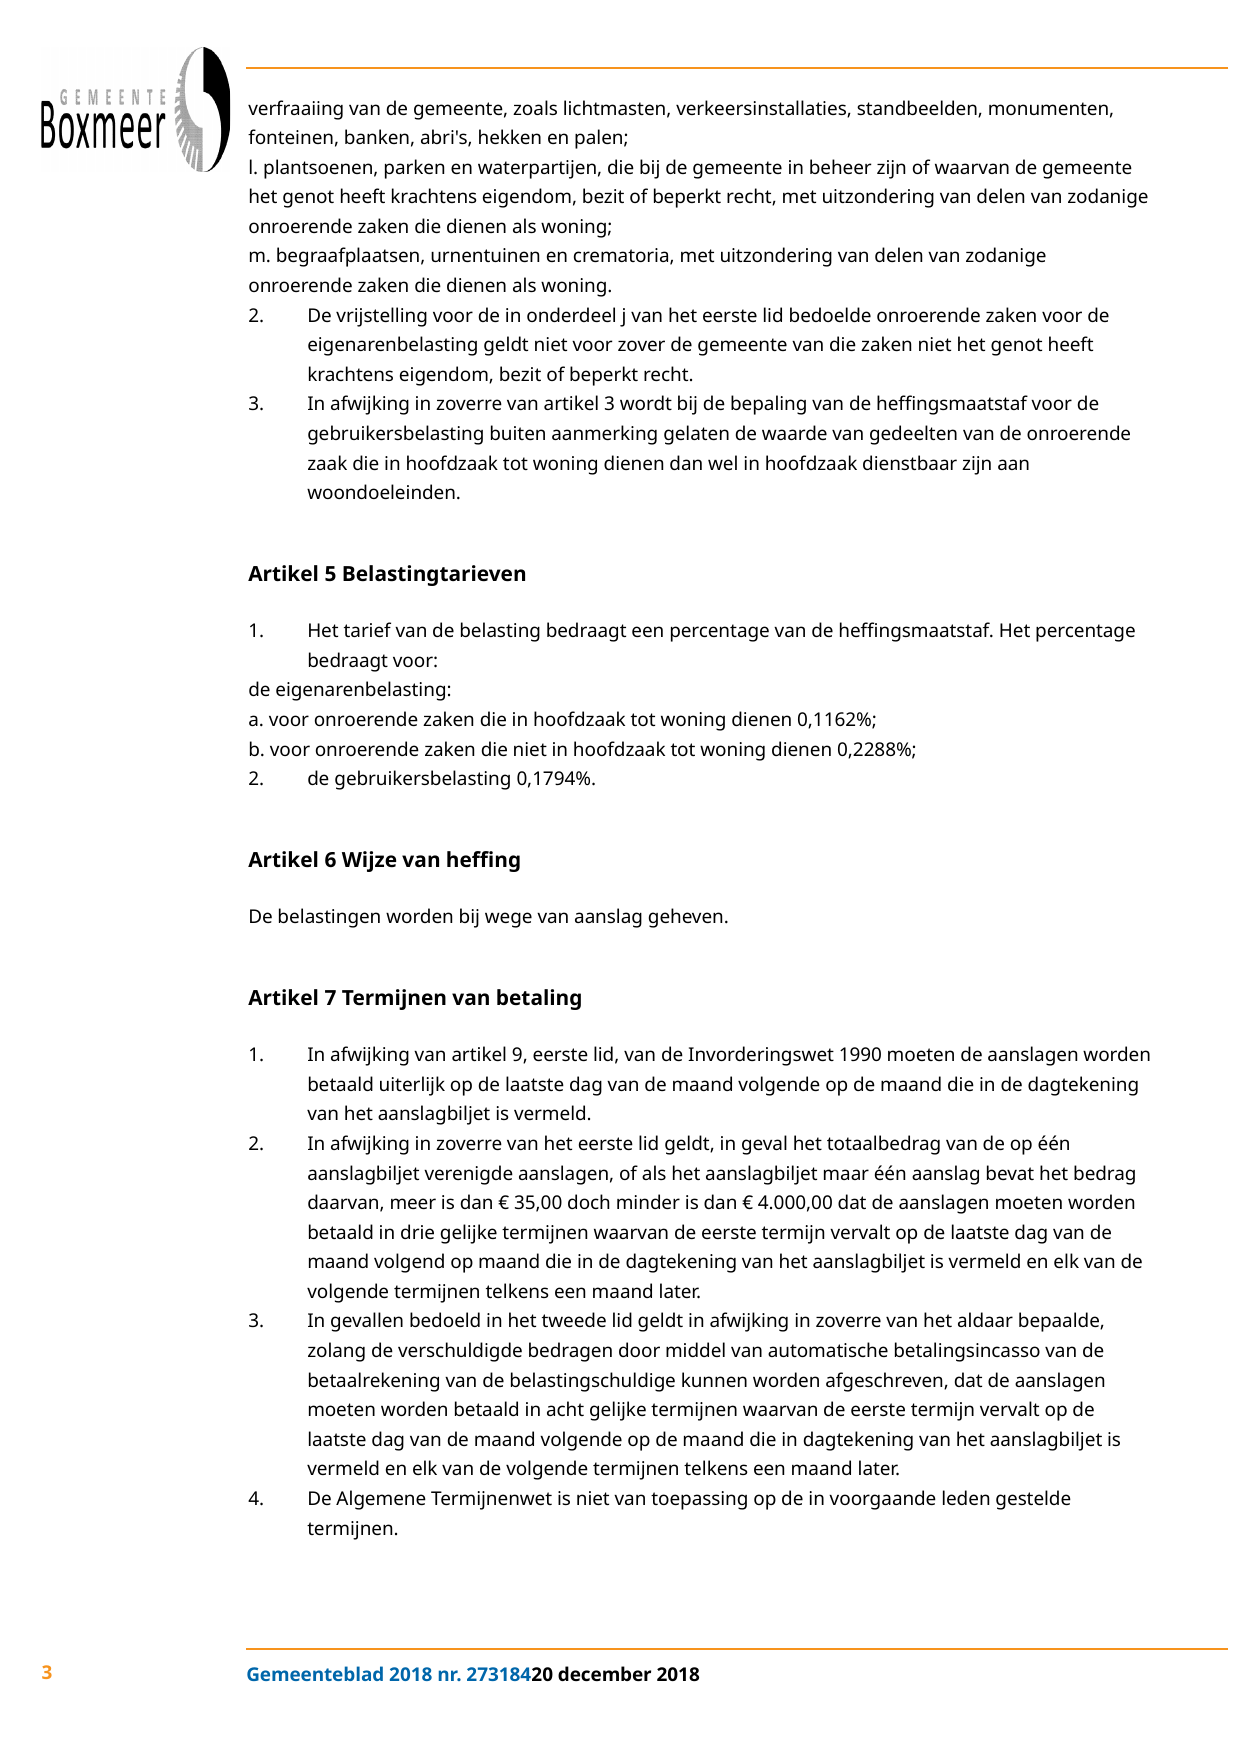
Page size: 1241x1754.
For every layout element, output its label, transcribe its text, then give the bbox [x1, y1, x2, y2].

text Artikel 6 Wijze van heffing [248, 845, 1152, 874]
list In gevallen bedoeld in het tweede lid geldt in afwijking in zoverre van het aldaar bepaalde, zolang de verschuldigde bedragen door middel van automatische betalingsincasso van de betaalrekening van de belastingschuldige kunnen worden afgeschreven, dat de aanslagen moeten worden betaald in acht gelijke termijnen waarvan de eerste termijn vervalt op de laatste dag van de maand volgende op de maand die in dagtekening van het aanslagbiljet is vermeld en elk van de volgende termijnen telkens een maand later. [248, 1308, 1152, 1481]
list In afwijking in zoverre van artikel 3 wordt bij de bepaling van de heffingsmaatstaf voor de gebruikersbelasting buiten aanmerking gelaten de waarde van gedeelten van de onroerende zaak die in hoofdzaak tot woning dienen dan wel in hoofdzaak dienstbaar zijn aan woondoeleinden. [248, 391, 1152, 505]
text a. voor onroerende zaken die in hoofdzaak tot woning dienen 0,1162%; [248, 706, 1152, 732]
list de gebruikersbelasting 0,1794%. [248, 765, 1152, 791]
list Het tarief van de belasting bedraagt een percentage van de heffingsmaatstaf. Het percentage bedraagt voor: [248, 617, 1152, 673]
picture [41, 47, 231, 172]
list De vrijstelling voor de in onderdeel j van het eerste lid bedoelde onroerende zaken voor de eigenarenbelasting geldt niet voor zover de gemeente van die zaken niet het genot heeft krachtens eigendom, bezit of beperkt recht. [248, 302, 1152, 387]
list In afwijking in zoverre van het eerste lid geldt, in geval het totaalbedrag van de op één aanslagbiljet verenigde aanslagen, of als het aanslagbiljet maar één aanslag bevat het bedrag daarvan, meer is dan € 35,00 doch minder is dan € 4.000,00 dat de aanslagen moeten worden betaald in drie gelijke termijnen waarvan de eerste termijn vervalt op de laatste dag van de maand volgend op maand die in de dagtekening van het aanslagbiljet is vermeld en elk van de volgende termijnen telkens een maand later. [248, 1130, 1152, 1304]
text verfraaiing van de gemeente, zoals lichtmasten, verkeersinstallaties, standbeelden, monumenten, fonteinen, banken, abri's, hekken en palen; [248, 95, 1152, 150]
text l. plantsoenen, parken en waterpartijen, die bij de gemeente in beheer zijn of waarvan de gemeente het genot heeft krachtens eigendom, bezit of beperkt recht, met uitzondering van delen van zodanige onroerende zaken die dienen als woning; [248, 154, 1152, 239]
text m. begraafplaatsen, urnentuinen en crematoria, met uitzondering van delen van zodanige onroerende zaken die dienen als woning. [248, 243, 1152, 298]
text de eigenarenbelasting: [248, 677, 1152, 702]
text De belastingen worden bij wege van aanslag geheven. [248, 903, 1152, 929]
text Artikel 5 Belastingtarieven [248, 559, 1152, 588]
list De Algemene Termijnenwet is niet van toepassing op de in voorgaande leden gestelde termijnen. [248, 1485, 1152, 1540]
text b. voor onroerende zaken die niet in hoofdzaak tot woning dienen 0,2288%; [248, 736, 1152, 761]
list In afwijking van artikel 9, eerste lid, van de Invorderingswet 1990 moeten de aanslagen worden betaald uiterlijk op de laatste dag van de maand volgende op de maand die in de dagtekening van het aanslagbiljet is vermeld. [248, 1041, 1152, 1126]
text Artikel 7 Termijnen van betaling [248, 983, 1152, 1012]
